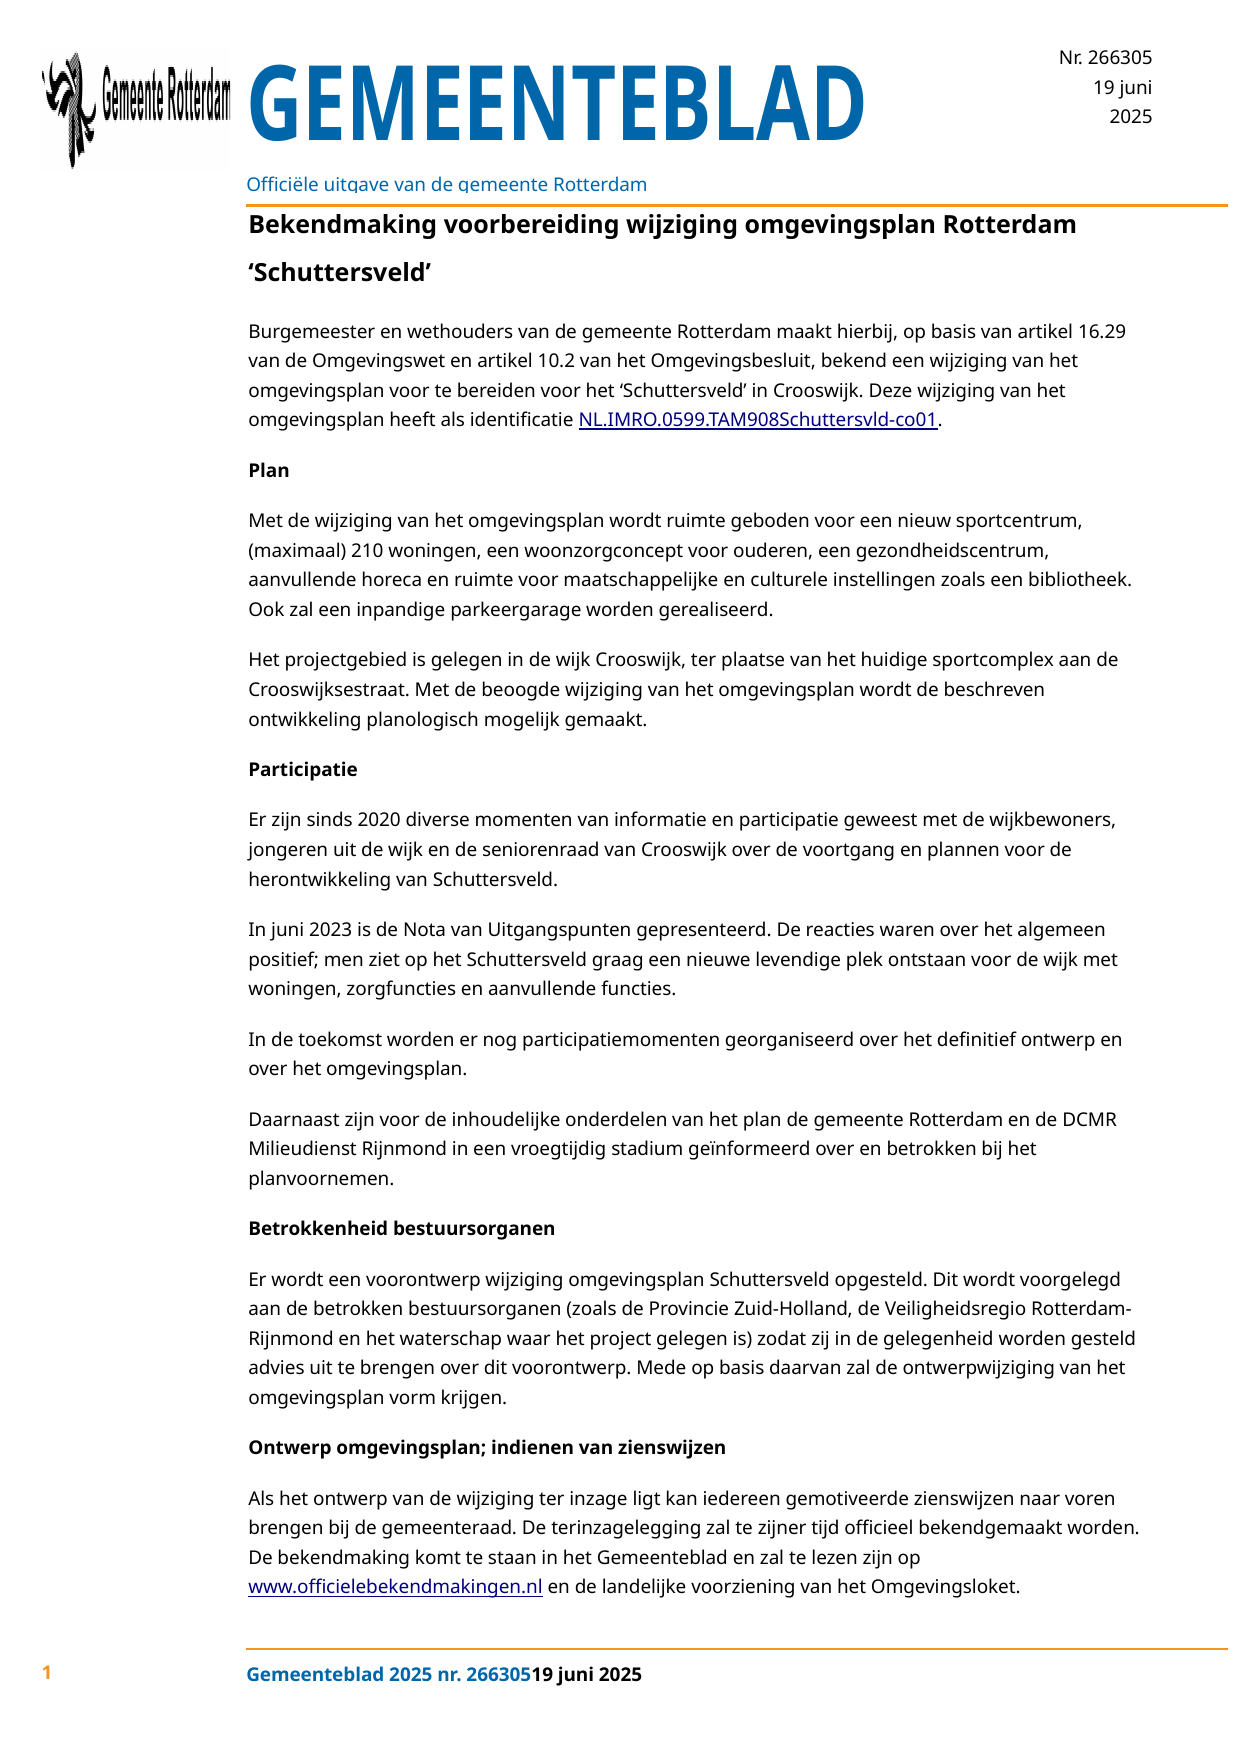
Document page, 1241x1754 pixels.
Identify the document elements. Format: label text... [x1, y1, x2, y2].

text Burgemeester en wethouders van de gemeente Rotterdam maakt hierbij, op basis van artikel 16.29 van de Omgevingswet en artikel 10.2 van het Omgevingsbesluit, bekend een wijziging van het omgevingsplan voor te bereiden voor het ‘Schuttersveld’ in Crooswijk. Deze wijziging van het omgevingsplan heeft als identificatie NL.IMRO.0599.TAM908Schuttersvld-co01. [248, 318, 1152, 432]
text Het projectgebied is gelegen in de wijk Crooswijk, ter plaatse van het huidige sportcomplex aan de Crooswijksestraat. Met de beoogde wijziging van het omgevingsplan wordt de beschreven ontwikkeling planologisch mogelijk gemaakt. [248, 647, 1152, 732]
text Met de wijziging van het omgevingsplan wordt ruimte geboden voor een nieuw sportcentrum, (maximaal) 210 woningen, een woonzorgconcept voor ouderen, een gezondheidscentrum, aanvullende horeca en ruimte voor maatschappelijke en culturele instellingen zoals een bibliotheek. Ook zal een inpandige parkeergarage worden gerealiseerd. [248, 507, 1152, 622]
text Daarnaast zijn voor de inhoudelijke onderdelen van het plan de gemeente Rotterdam en de DCMR Milieudienst Rijnmond in een vroegtijdig stadium geïnformeerd over en betrokken bij het planvoornemen. [248, 1106, 1152, 1191]
text In de toekomst worden er nog participatiemomenten georganiseerd over het definitief ontwerp en over het omgevingsplan. [248, 1026, 1152, 1081]
text In juni 2023 is de Nota van Uitgangspunten gepresenteerd. De reacties waren over het algemeen positief; men ziet op het Schuttersveld graag een nieuwe levendige plek ontstaan voor de wijk met woningen, zorgfuncties en aanvullende functies. [248, 916, 1152, 1001]
text Bekendmaking voorbereiding wijziging omgevingsplan Rotterdam ‘Schuttersveld’ [248, 207, 1152, 288]
text Betrokkenheid bestuursorganen [248, 1215, 1152, 1241]
text Participatie [248, 756, 1152, 782]
text Als het ontwerp van de wijziging ter inzage ligt kan iedereen gemotiveerde zienswijzen naar voren brengen bij de gemeenteraad. De terinzagelegging zal te zijner tijd officieel bekendgemaakt worden. De bekendmaking komt te staan in het Gemeenteblad en zal te lezen zijn op www.officielebekendmakingen.nl en de landelijke voorziening van het Omgevingsloket. [248, 1485, 1152, 1599]
text Plan [248, 457, 1152, 483]
picture [41, 47, 231, 172]
text Er wordt een voorontwerp wijziging omgevingsplan Schuttersveld opgesteld. Dit wordt voorgelegd aan de betrokken bestuursorganen (zoals de Provincie Zuid-Holland, de Veiligheidsregio Rotterdam-Rijnmond en het waterschap waar het project gelegen is) zodat zij in de gelegenheid worden gesteld advies uit te brengen over dit voorontwerp. Mede op basis daarvan zal de ontwerpwijziging van het omgevingsplan vorm krijgen. [248, 1266, 1152, 1410]
text Er zijn sinds 2020 diverse momenten van informatie en participatie geweest met de wijkbewoners, jongeren uit de wijk en de seniorenraad van Crooswijk over de voortgang en plannen voor de herontwikkeling van Schuttersveld. [248, 807, 1152, 892]
text Ontwerp omgevingsplan; indienen van zienswijzen [248, 1434, 1152, 1460]
